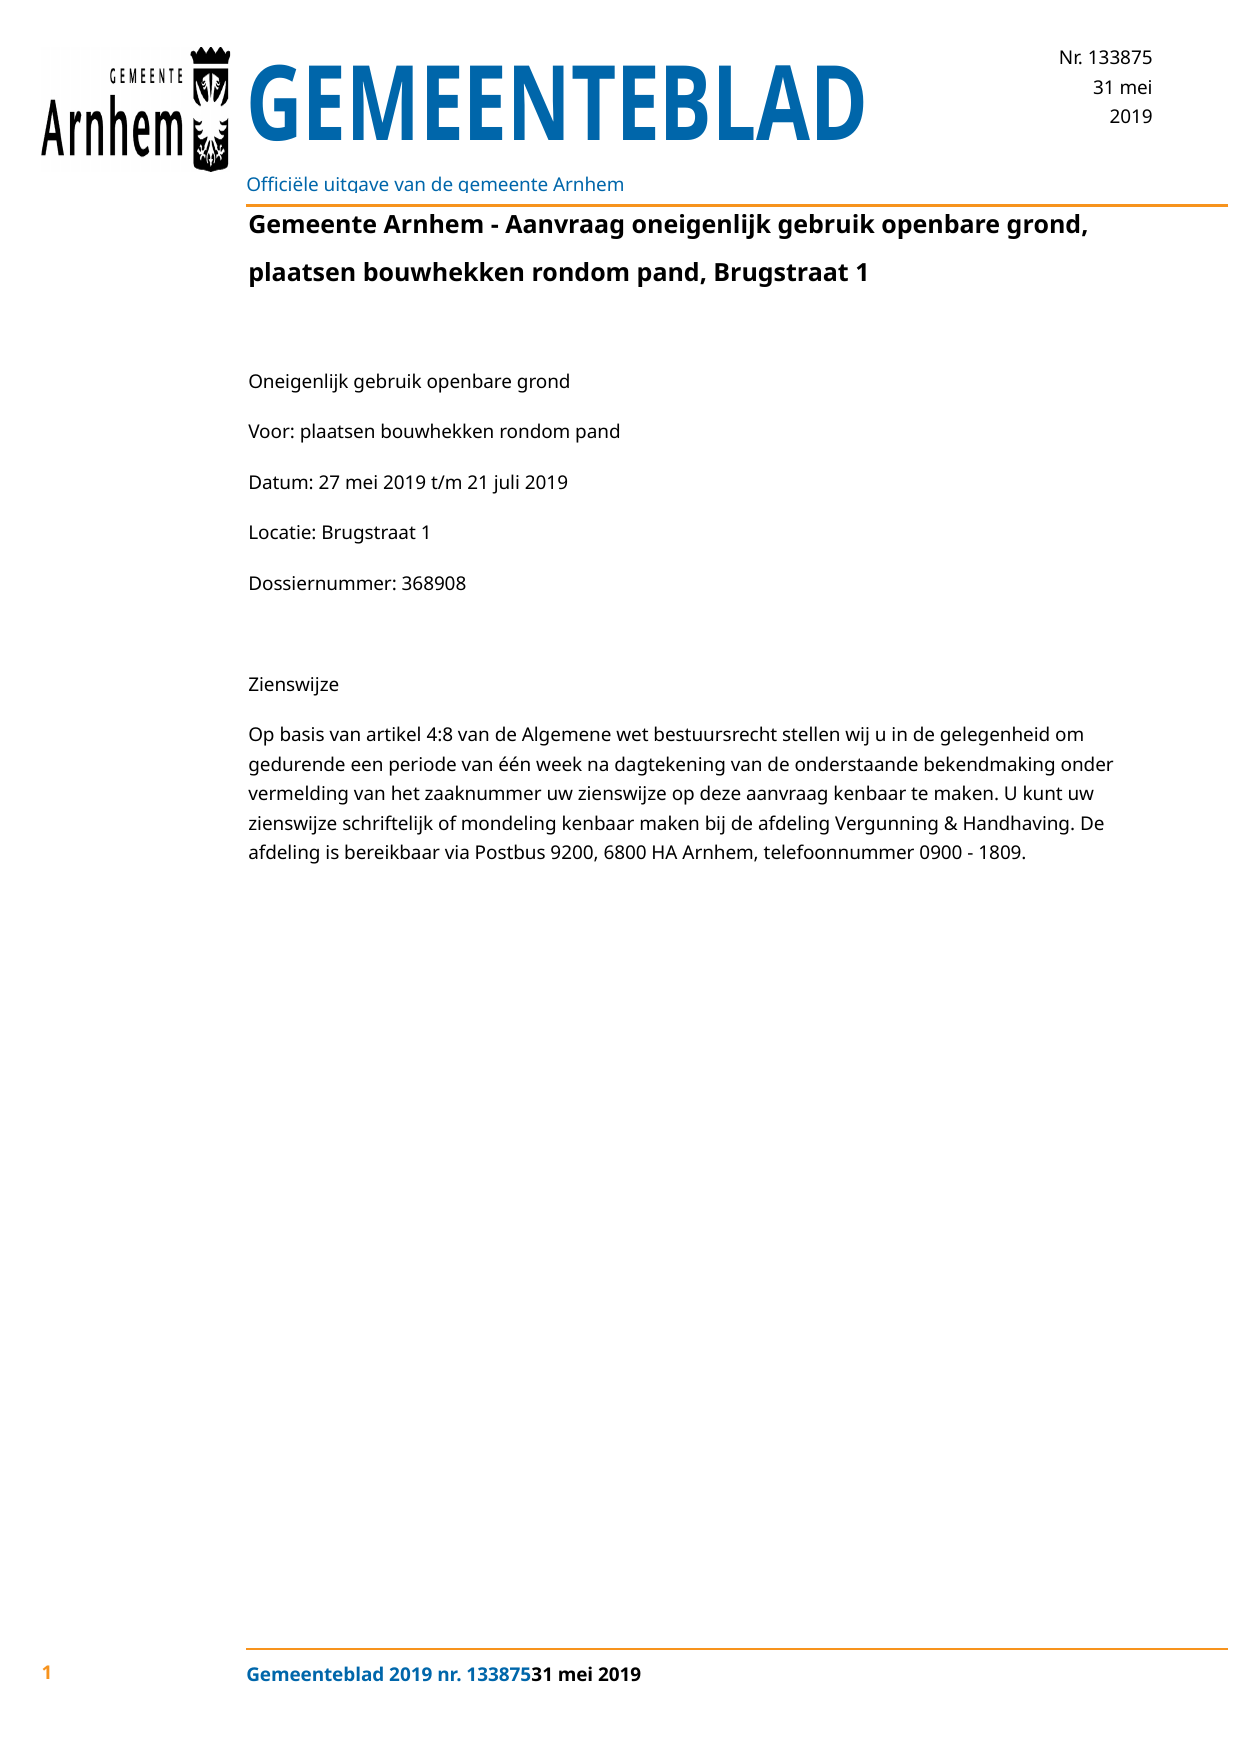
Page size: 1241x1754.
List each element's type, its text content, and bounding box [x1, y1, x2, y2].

text Op basis van artikel 4:8 van de Algemene wet bestuursrecht stellen wij u in de gelegenheid om gedurende een periode van één week na dagtekening van de onderstaande bekendmaking onder vermelding van het zaaknummer uw zienswijze op deze aanvraag kenbaar te maken. U kunt uw zienswijze schriftelijk of mondeling kenbaar maken bij de afdeling Vergunning & Handhaving. De afdeling is bereikbaar via Postbus 9200, 6800 HA Arnhem, telefoonnummer 0900 - 1809. [248, 721, 1152, 865]
text Dossiernummer: 368908 [248, 570, 1152, 596]
picture [41, 47, 231, 172]
text Oneigenlijk gebruik openbare grond [248, 368, 1152, 394]
text Voor: plaatsen bouwhekken rondom pand [248, 419, 1152, 444]
text Locatie: Brugstraat 1 [248, 519, 1152, 545]
text Datum: 27 mei 2019 t/m 21 juli 2019 [248, 469, 1152, 495]
text Zienswijze [248, 671, 1152, 697]
text Gemeente Arnhem - Aanvraag oneigenlijk gebruik openbare grond, plaatsen bouwhekken rondom pand, Brugstraat 1 [248, 207, 1152, 288]
